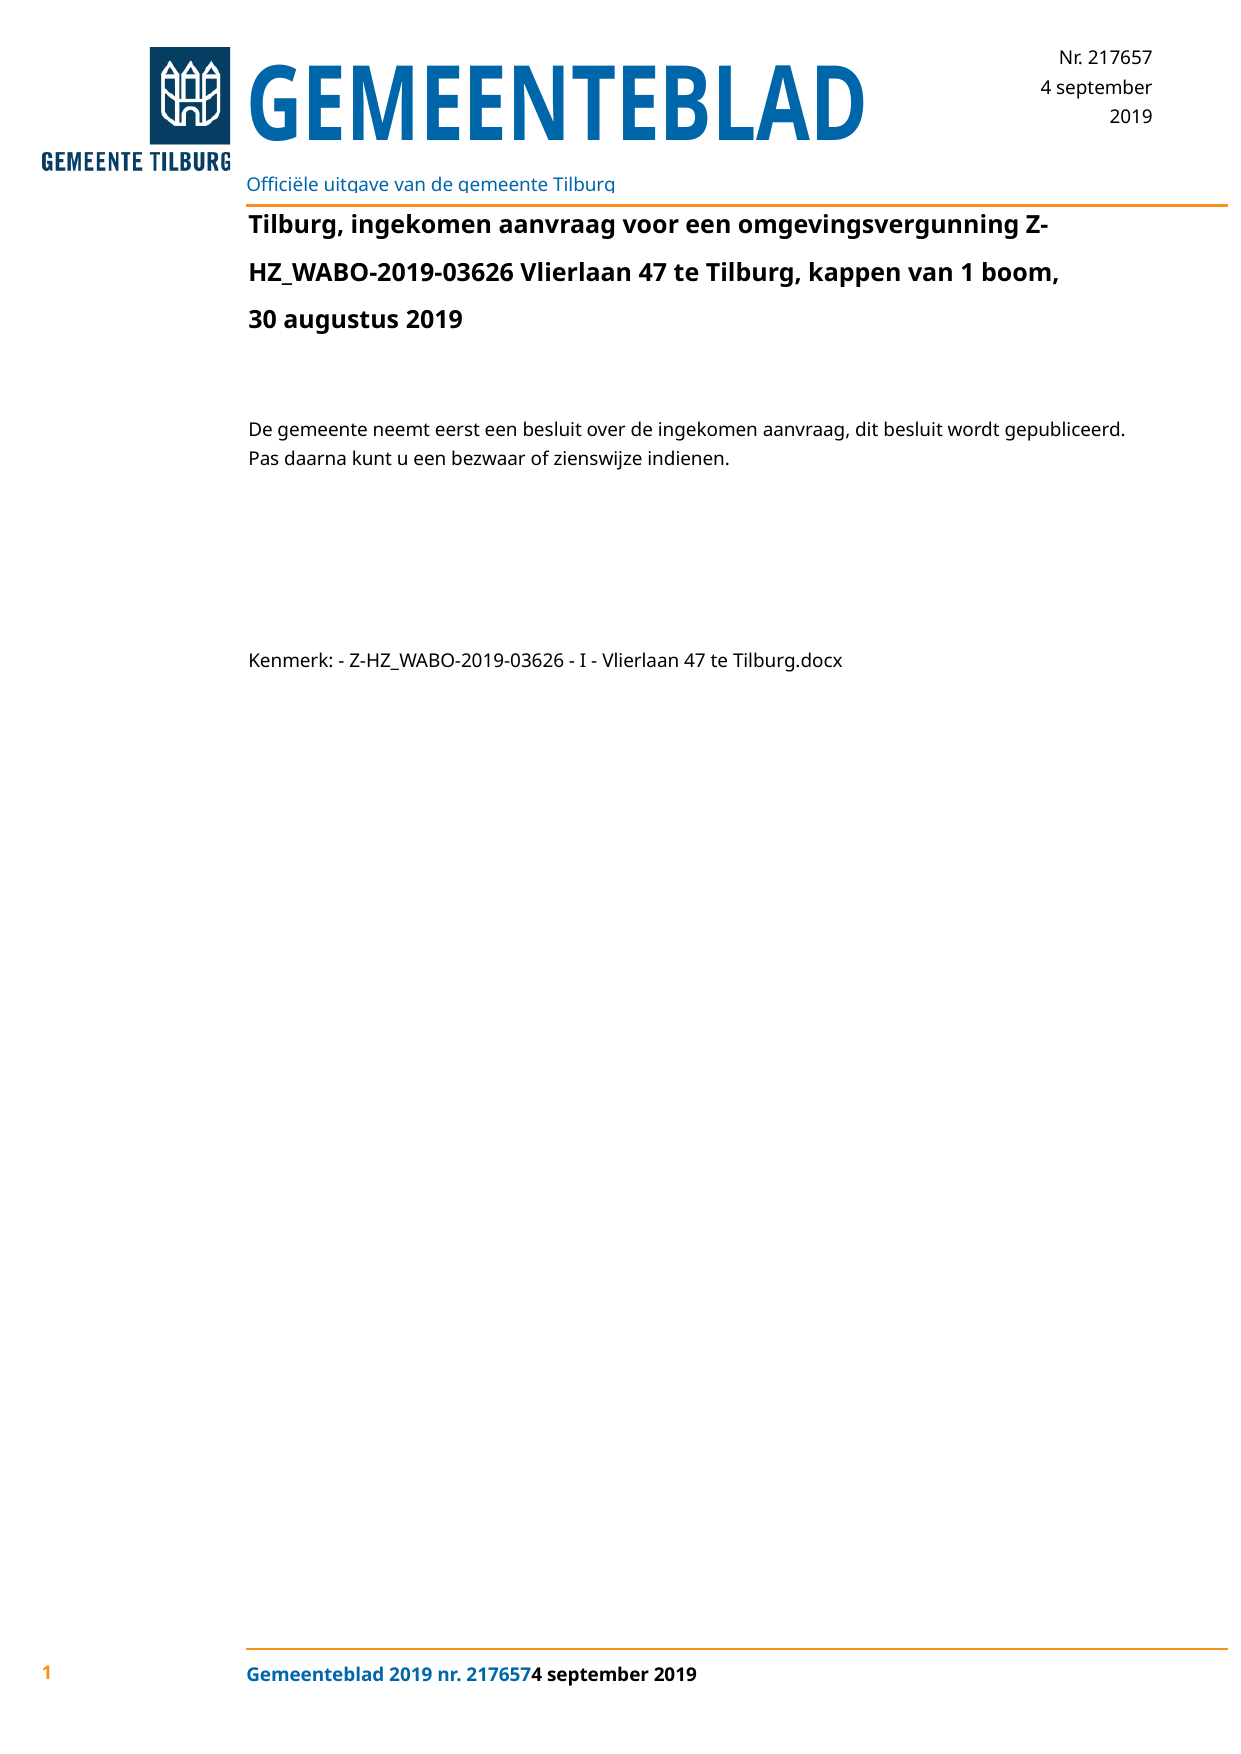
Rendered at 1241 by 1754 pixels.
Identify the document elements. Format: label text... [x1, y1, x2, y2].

text Kenmerk: - Z-HZ_WABO-2019-03626 - I - Vlierlaan 47 te Tilburg.docx [248, 647, 1152, 673]
text De gemeente neemt eerst een besluit over de ingekomen aanvraag, dit besluit wordt gepubliceerd. Pas daarna kunt u een bezwaar of zienswijze indienen. [248, 416, 1152, 471]
picture [41, 47, 231, 172]
text Tilburg, ingekomen aanvraag voor een omgevingsvergunning Z-HZ_WABO-2019-03626 Vlierlaan 47 te Tilburg, kappen van 1 boom, 30 augustus 2019 [248, 207, 1152, 336]
